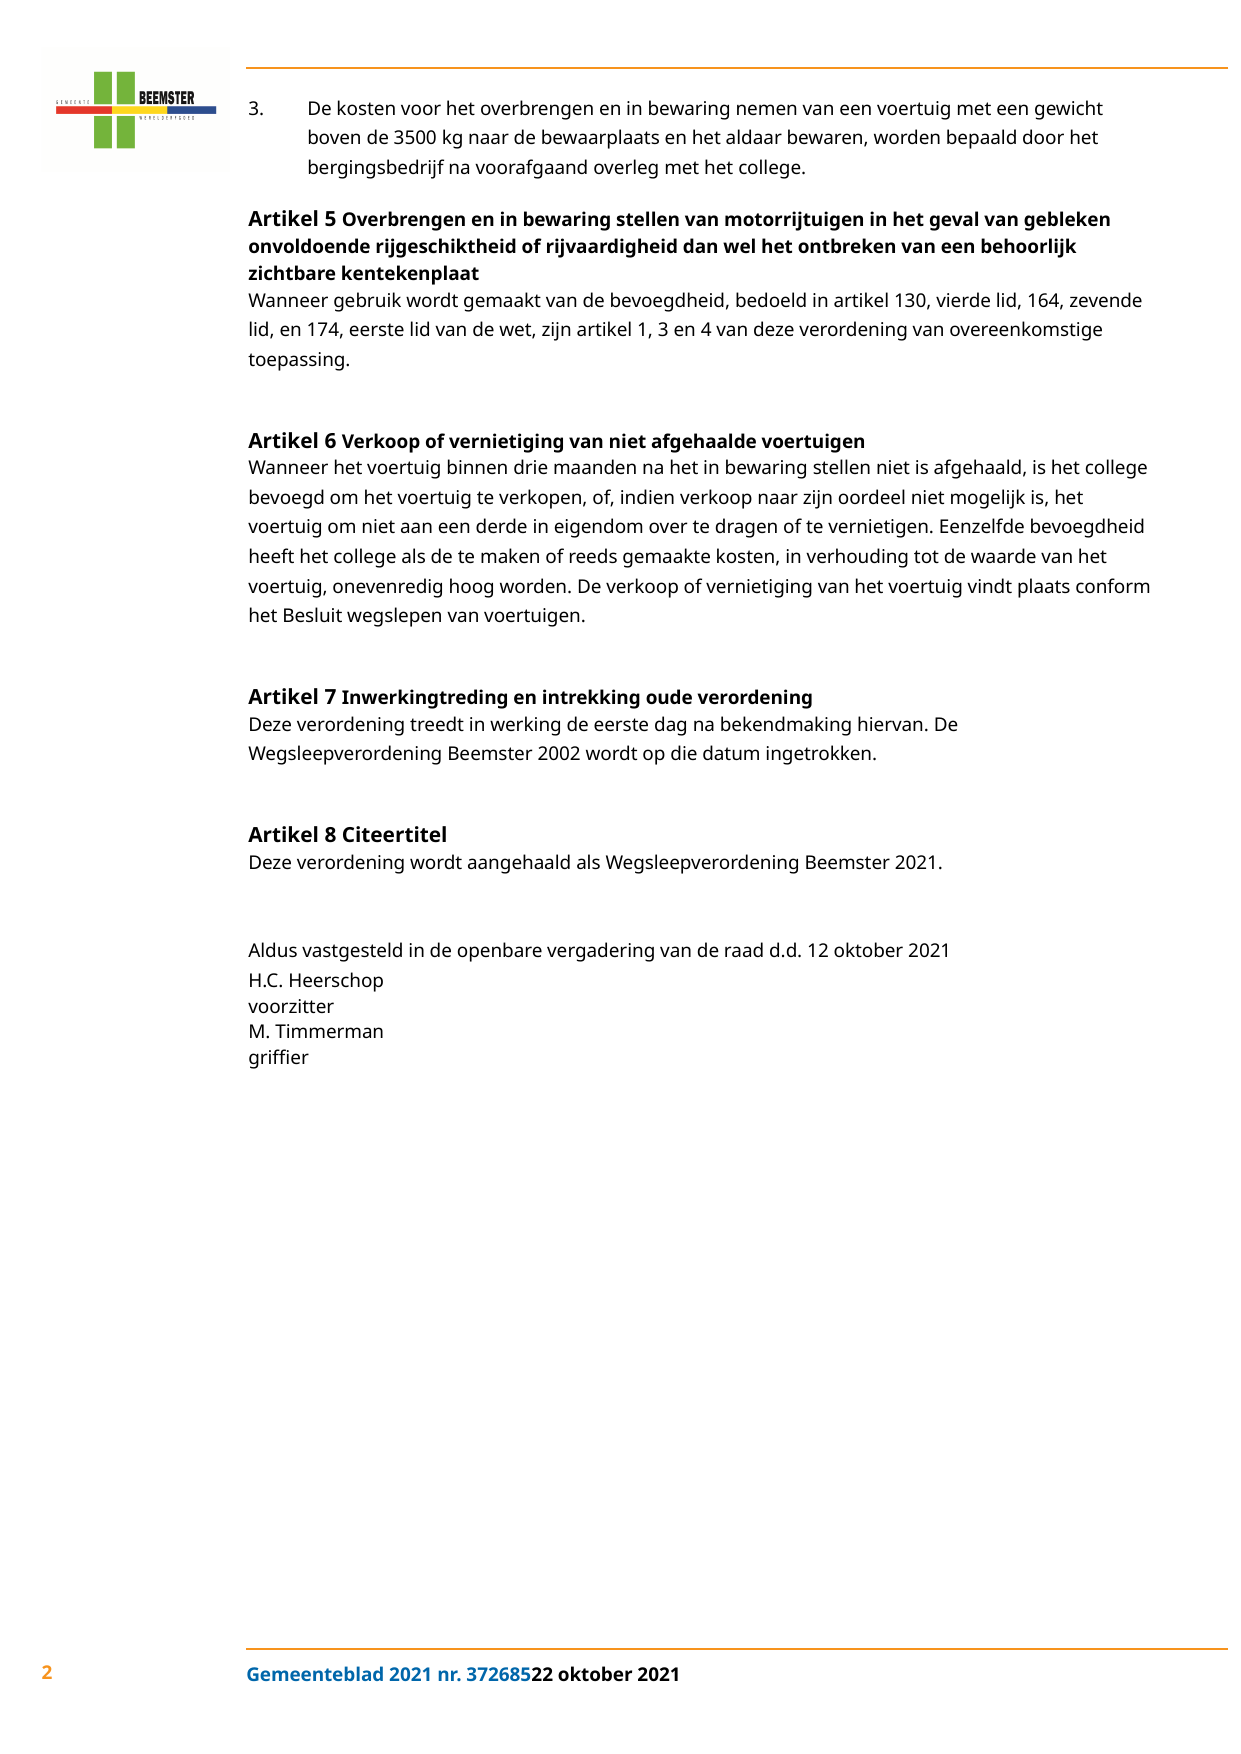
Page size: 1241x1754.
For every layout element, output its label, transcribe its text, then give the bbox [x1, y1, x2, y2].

text Aldus vastgesteld in de openbare vergadering van de raad d.d. 12 oktober 2021 [248, 938, 1152, 963]
picture [41, 47, 231, 172]
text Artikel 6 Verkoop of vernietiging van niet afgehaalde voertuigen [248, 426, 1152, 454]
text H.C. Heerschop [248, 967, 1152, 993]
text Artikel 8 Citeertitel [248, 821, 1152, 849]
text Deze verordening treedt in werking de eerste dag na bekendmaking hiervan. De Wegsleepverordening Beemster 2002 wordt op die datum ingetrokken. [248, 711, 1152, 766]
list De kosten voor het overbrengen en in bewaring nemen van een voertuig met een gewicht boven de 3500 kg naar de bewaarplaats en het aldaar bewaren, worden bepaald door het bergingsbedrijf na voorafgaand overleg met het college. [248, 95, 1152, 180]
text Deze verordening wordt aangehaald als Wegsleepverordening Beemster 2021. [248, 849, 1152, 875]
text griffier [248, 1044, 1152, 1070]
text Artikel 7 Inwerkingtreding en intrekking oude verordening [248, 682, 1152, 711]
text voorzitter [248, 993, 1152, 1019]
text Wanneer gebruik wordt gemaakt van de bevoegdheid, bedoeld in artikel 130, vierde lid, 164, zevende lid, en 174, eerste lid van de wet, zijn artikel 1, 3 en 4 van deze verordening van overeenkomstige toepassing. [248, 287, 1152, 372]
text Wanneer het voertuig binnen drie maanden na het in bewaring stellen niet is afgehaald, is het college bevoegd om het voertuig te verkopen, of, indien verkoop naar zijn oordeel niet mogelijk is, het voertuig om niet aan een derde in eigendom over te dragen of te vernietigen. Eenzelfde bevoegdheid heeft het college als de te maken of reeds gemaakte kosten, in verhouding tot de waarde van het voertuig, onevenredig hoog worden. De verkoop of vernietiging van het voertuig vindt plaats conform het Besluit wegslepen van voertuigen. [248, 454, 1152, 628]
text Artikel 5 Overbrengen en in bewaring stellen van motorrijtuigen in het geval van gebleken onvoldoende rijgeschiktheid of rijvaardigheid dan wel het ontbreken van een behoorlijk zichtbare kentekenplaat [248, 204, 1152, 287]
text M. Timmerman [248, 1019, 1152, 1044]
